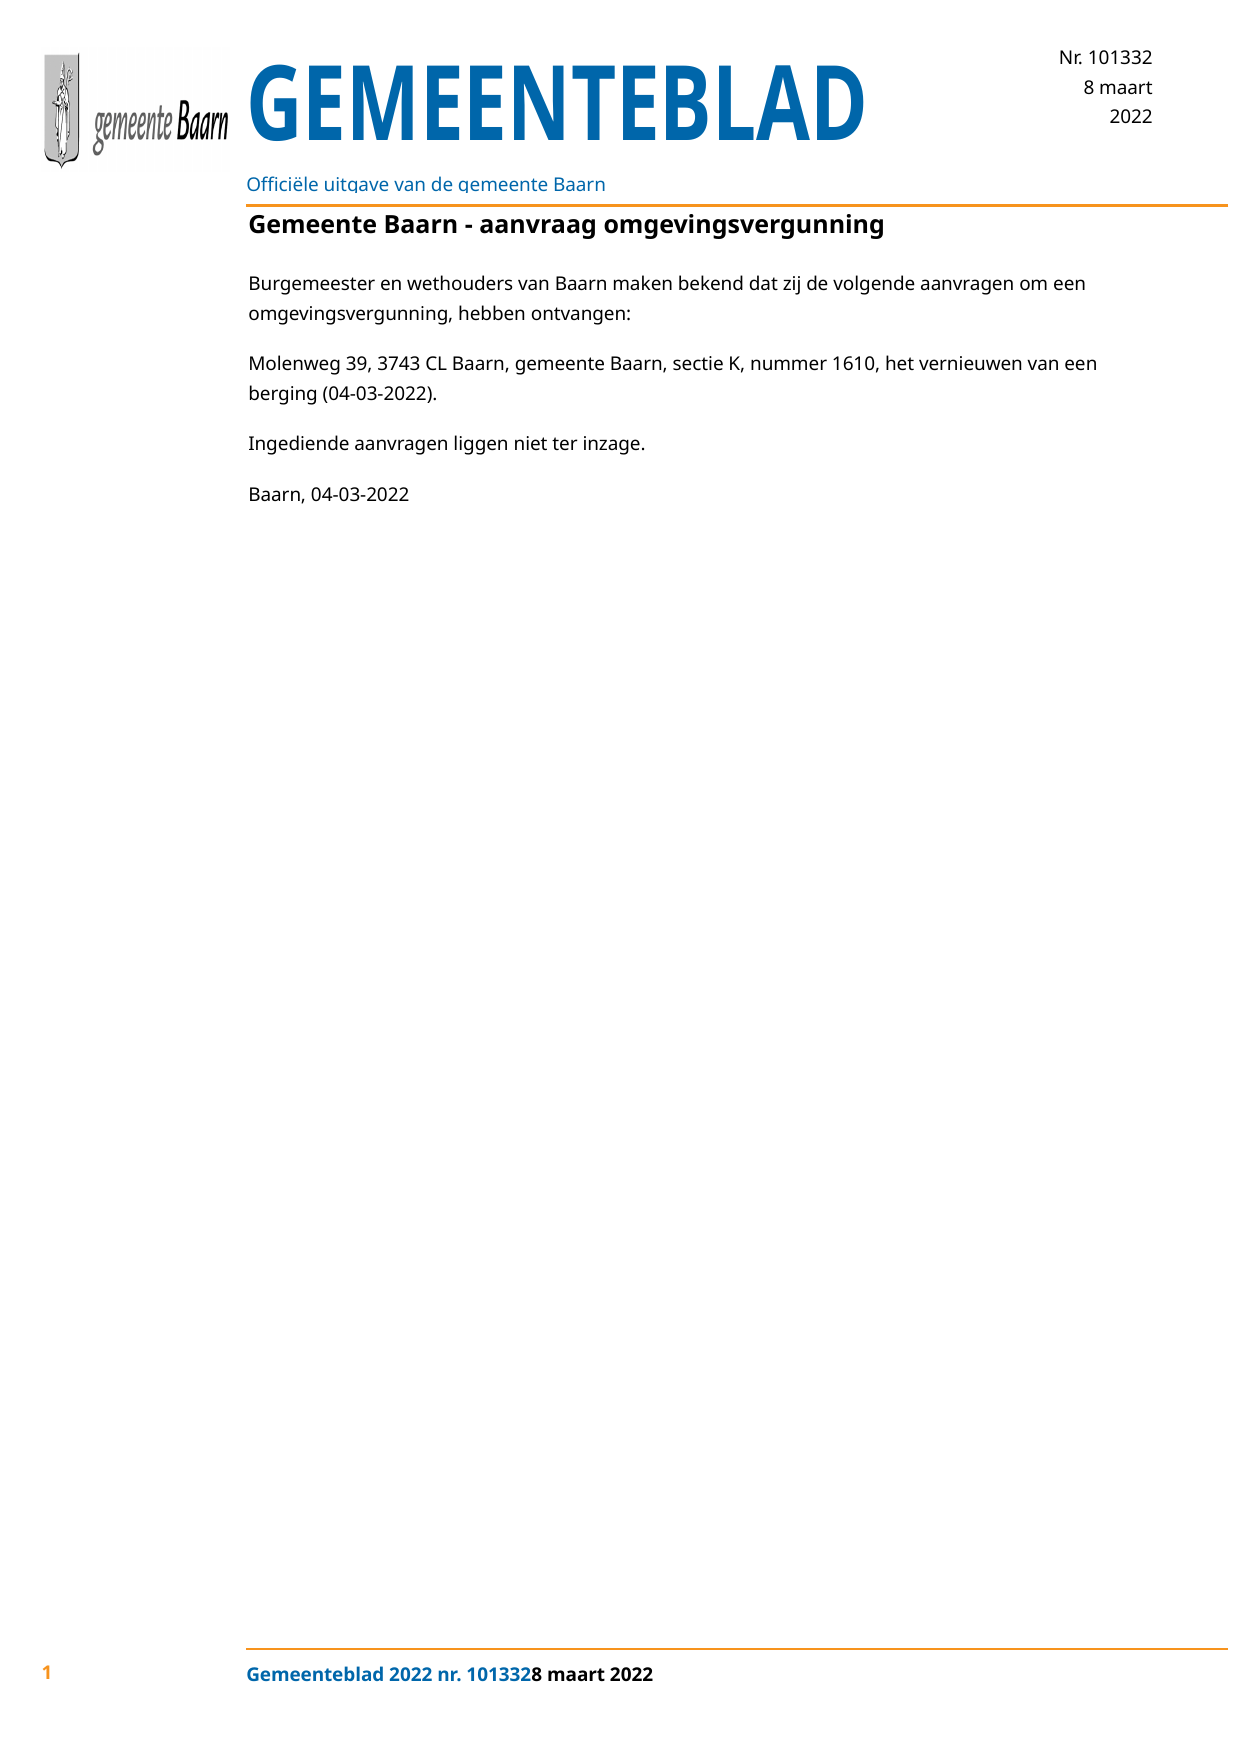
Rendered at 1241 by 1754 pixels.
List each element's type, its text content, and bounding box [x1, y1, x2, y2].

text Gemeente Baarn - aanvraag omgevingsvergunning [248, 207, 1152, 241]
picture [41, 47, 231, 172]
text Baarn, 04-03-2022 [248, 481, 1152, 506]
text Burgemeester en wethouders van Baarn maken bekend dat zij de volgende aanvragen om een omgevingsvergunning, hebben ontvangen: [248, 270, 1152, 326]
text Ingediende aanvragen liggen niet ter inzage. [248, 430, 1152, 456]
text Molenweg 39, 3743 CL Baarn, gemeente Baarn, sectie K, nummer 1610, het vernieuwen van een berging (04-03-2022). [248, 350, 1152, 406]
